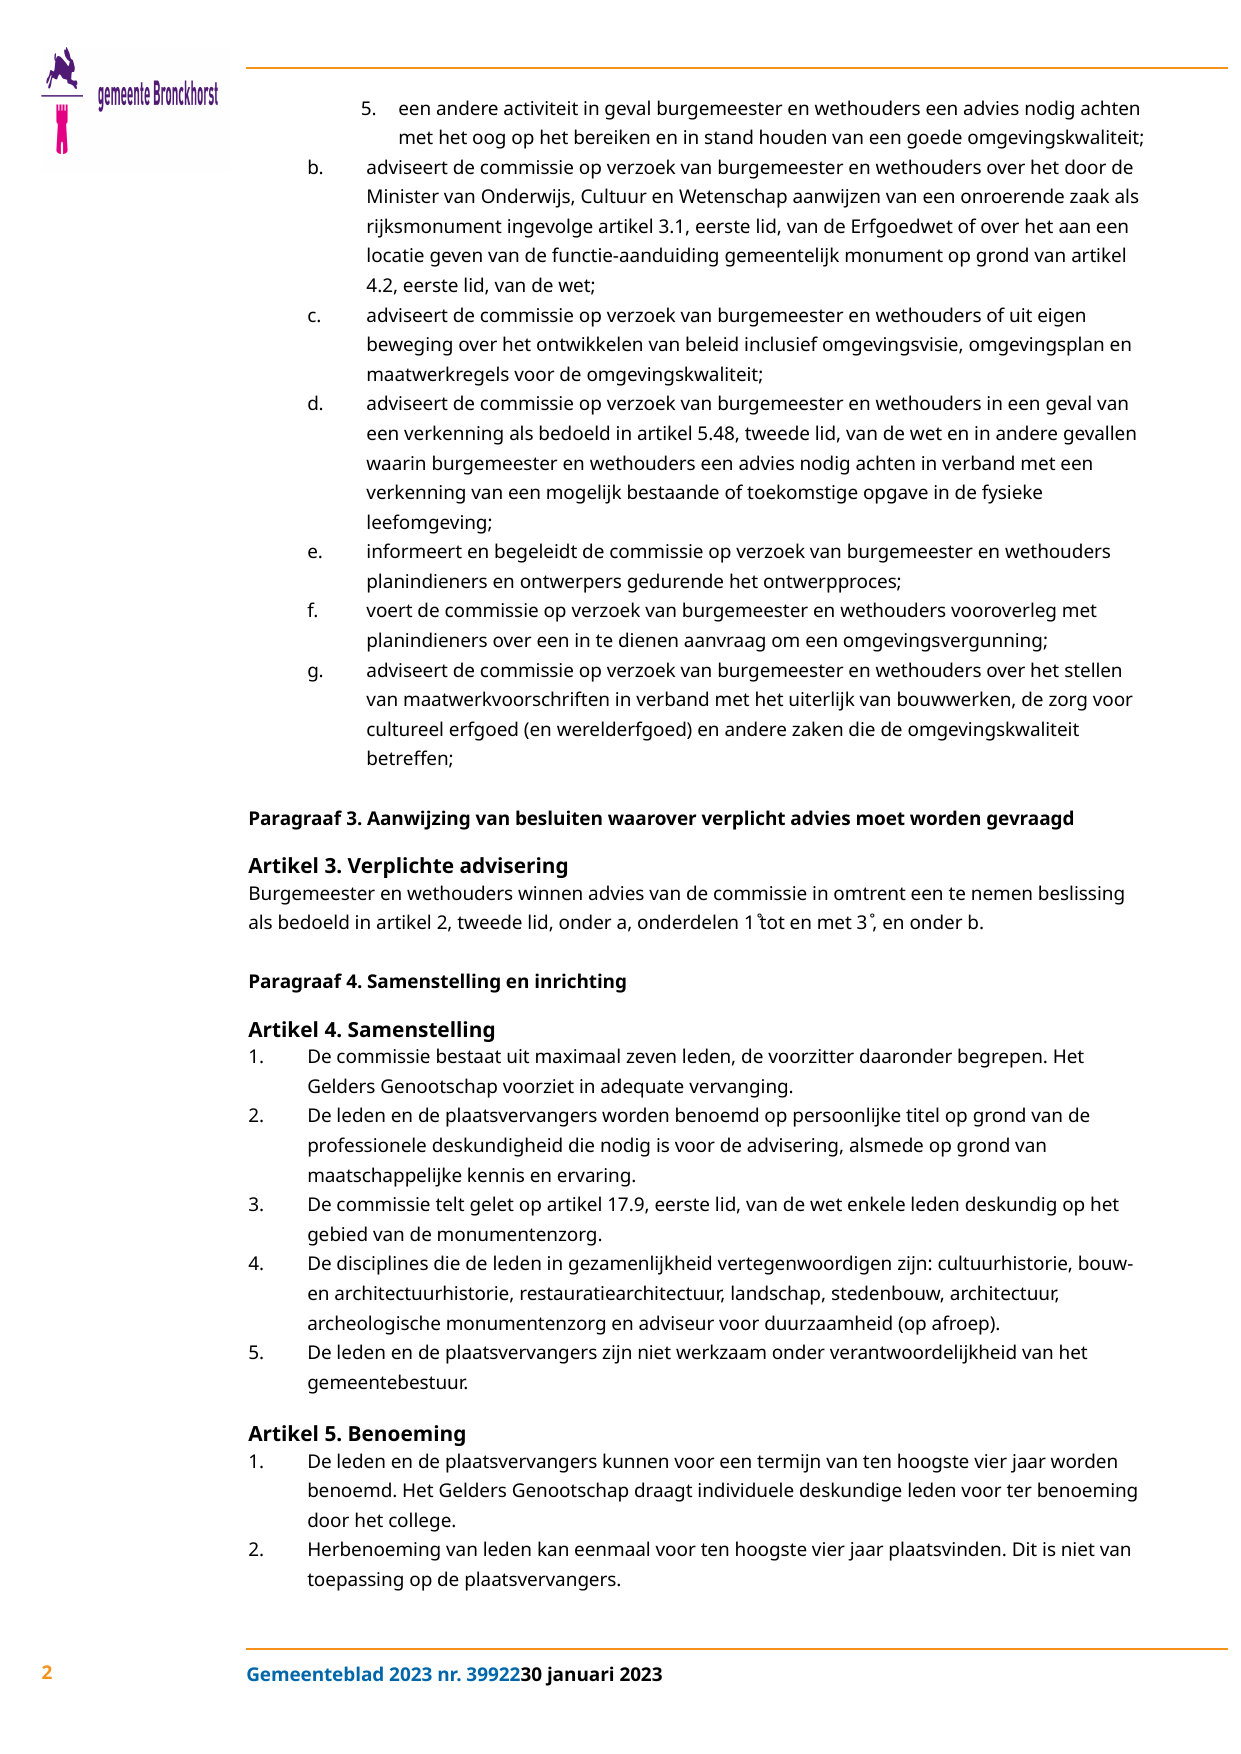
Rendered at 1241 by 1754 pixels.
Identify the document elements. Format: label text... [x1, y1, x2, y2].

list De commissie bestaat uit maximaal zeven leden, de voorzitter daaronder begrepen. Het Gelders Genootschap voorziet in adequate vervanging. [248, 1043, 1152, 1099]
list De leden en de plaatsvervangers kunnen voor een termijn van ten hoogste vier jaar worden benoemd. Het Gelders Genootschap draagt individuele deskundige leden voor ter benoeming door het college. [248, 1448, 1152, 1533]
list Herbenoeming van leden kan eenmaal voor ten hoogste vier jaar plaatsvinden. Dit is niet van toepassing op de plaatsvervangers. [248, 1537, 1152, 1592]
list De commissie telt gelet op artikel 17.9, eerste lid, van de wet enkele leden deskundig op het gebied van de monumentenzorg. [248, 1191, 1152, 1247]
list informeert en begeleidt de commissie op verzoek van burgemeester en wethouders planindieners en ontwerpers gedurende het ontwerpproces; [307, 538, 1152, 594]
text Paragraaf 4. Samenstelling en inrichting [248, 968, 1152, 994]
list De leden en de plaatsvervangers zijn niet werkzaam onder verantwoordelijkheid van het gemeentebestuur. [248, 1339, 1152, 1395]
list De disciplines die de leden in gezamenlijkheid vertegenwoordigen zijn: cultuurhistorie, bouw- en architectuurhistorie, restauratiearchitectuur, landschap, stedenbouw, architectuur, archeologische monumentenzorg en adviseur voor duurzaamheid (op afroep). [248, 1251, 1152, 1336]
text Artikel 5. Benoeming [248, 1419, 1152, 1448]
list adviseert de commissie op verzoek van burgemeester en wethouders over het stellen van maatwerkvoorschriften in verband met het uiterlijk van bouwwerken, de zorg voor cultureel erfgoed (en werelderfgoed) en andere zaken die de omgevingskwaliteit betreffen; [307, 657, 1152, 771]
list adviseert de commissie op verzoek van burgemeester en wethouders of uit eigen beweging over het ontwikkelen van beleid inclusief omgevingsvisie, omgevingsplan en maatwerkregels voor de omgevingskwaliteit; [307, 302, 1152, 387]
text Burgemeester en wethouders winnen advies van de commissie in omtrent een te nemen beslissing als bedoeld in artikel 2, tweede lid, onder a, onderdelen 1 ̊tot en met 3 ̊, en onder b. [248, 880, 1152, 935]
text Artikel 3. Verplichte advisering [248, 851, 1152, 880]
text Paragraaf 3. Aanwijzing van besluiten waarover verplicht advies moet worden gevraagd [248, 805, 1152, 831]
list De leden en de plaatsvervangers worden benoemd op persoonlijke titel op grond van de professionele deskundigheid die nodig is voor de advisering, alsmede op grond van maatschappelijke kennis en ervaring. [248, 1103, 1152, 1188]
list adviseert de commissie op verzoek van burgemeester en wethouders over het door de Minister van Onderwijs, Cultuur en Wetenschap aanwijzen van een onroerende zaak als rijksmonument ingevolge artikel 3.1, eerste lid, van de Erfgoedwet of over het aan een locatie geven van de functie-aanduiding gemeentelijk monument op grond van artikel 4.2, eerste lid, van de wet; [307, 154, 1152, 298]
text Artikel 4. Samenstelling [248, 1015, 1152, 1043]
list adviseert de commissie op verzoek van burgemeester en wethouders in een geval van een verkenning als bedoeld in artikel 5.48, tweede lid, van de wet en in andere gevallen waarin burgemeester en wethouders een advies nodig achten in verband met een verkenning van een mogelijk bestaande of toekomstige opgave in de fysieke leefomgeving; [307, 391, 1152, 535]
list voert de commissie op verzoek van burgemeester en wethouders vooroverleg met planindieners over een in te dienen aanvraag om een omgevingsvergunning; [307, 598, 1152, 653]
picture [41, 47, 231, 172]
list een andere activiteit in geval burgemeester en wethouders een advies nodig achten met het oog op het bereiken en in stand houden van een goede omgevingskwaliteit; [361, 95, 1152, 150]
